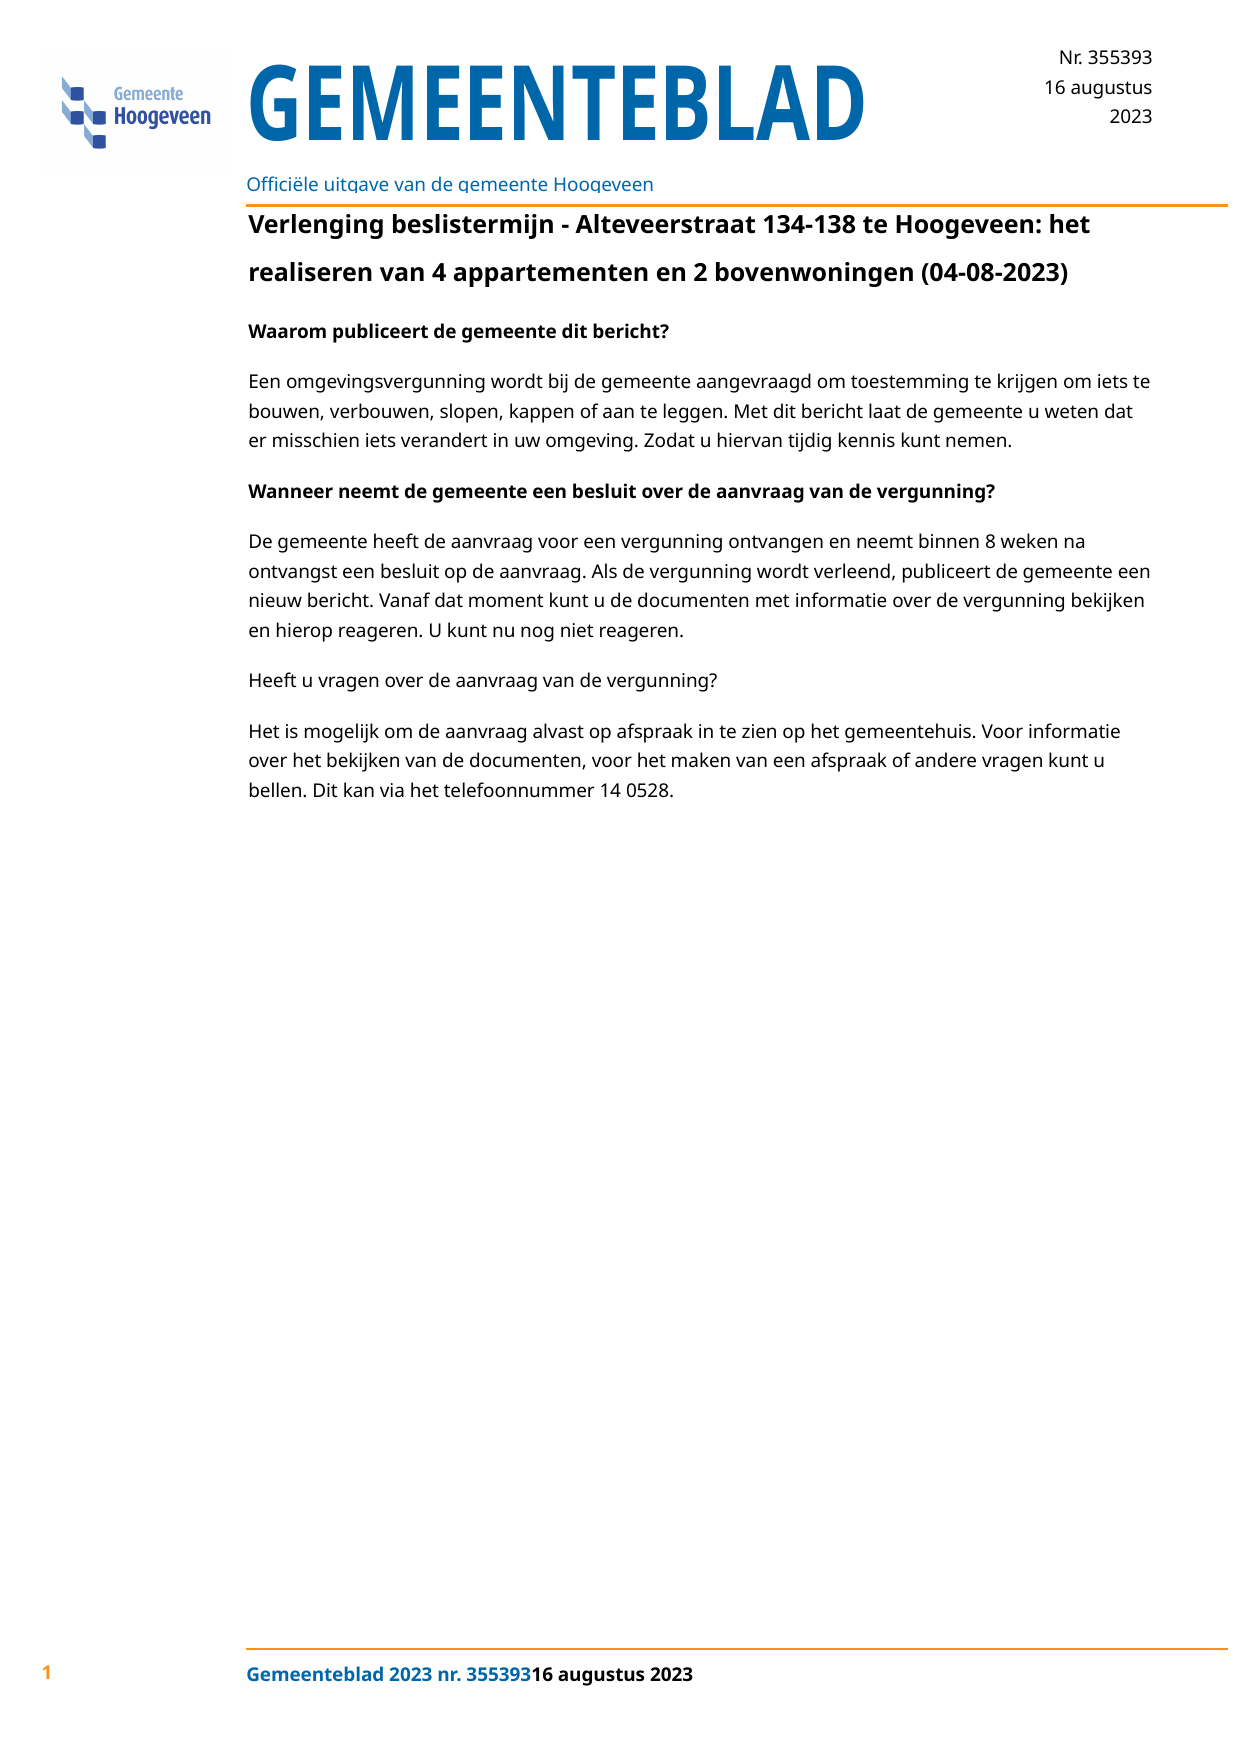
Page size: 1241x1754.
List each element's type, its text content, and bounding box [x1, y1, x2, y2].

text Het is mogelijk om de aanvraag alvast op afspraak in te zien op het gemeentehuis. Voor informatie over het bekijken van de documenten, voor het maken van een afspraak of andere vragen kunt u bellen. Dit kan via het telefoonnummer 14 0528. [248, 718, 1152, 803]
text Wanneer neemt de gemeente een besluit over de aanvraag van de vergunning? [248, 478, 1152, 504]
text Verlenging beslistermijn - Alteveerstraat 134-138 te Hoogeveen: het realiseren van 4 appartementen en 2 bovenwoningen (04-08-2023) [248, 207, 1152, 288]
text De gemeente heeft de aanvraag voor een vergunning ontvangen en neemt binnen 8 weken na ontvangst een besluit op de aanvraag. Als de vergunning wordt verleend, publiceert de gemeente een nieuw bericht. Vanaf dat moment kunt u de documenten met informatie over de vergunning bekijken en hierop reageren. U kunt nu nog niet reageren. [248, 528, 1152, 643]
text Een omgevingsvergunning wordt bij de gemeente aangevraagd om toestemming te krijgen om iets te bouwen, verbouwen, slopen, kappen of aan te leggen. Met dit bericht laat de gemeente u weten dat er misschien iets verandert in uw omgeving. Zodat u hiervan tijdig kennis kunt nemen. [248, 368, 1152, 453]
text Heeft u vragen over de aanvraag van de vergunning? [248, 667, 1152, 693]
text Waarom publiceert de gemeente dit bericht? [248, 318, 1152, 344]
picture [41, 47, 231, 172]
